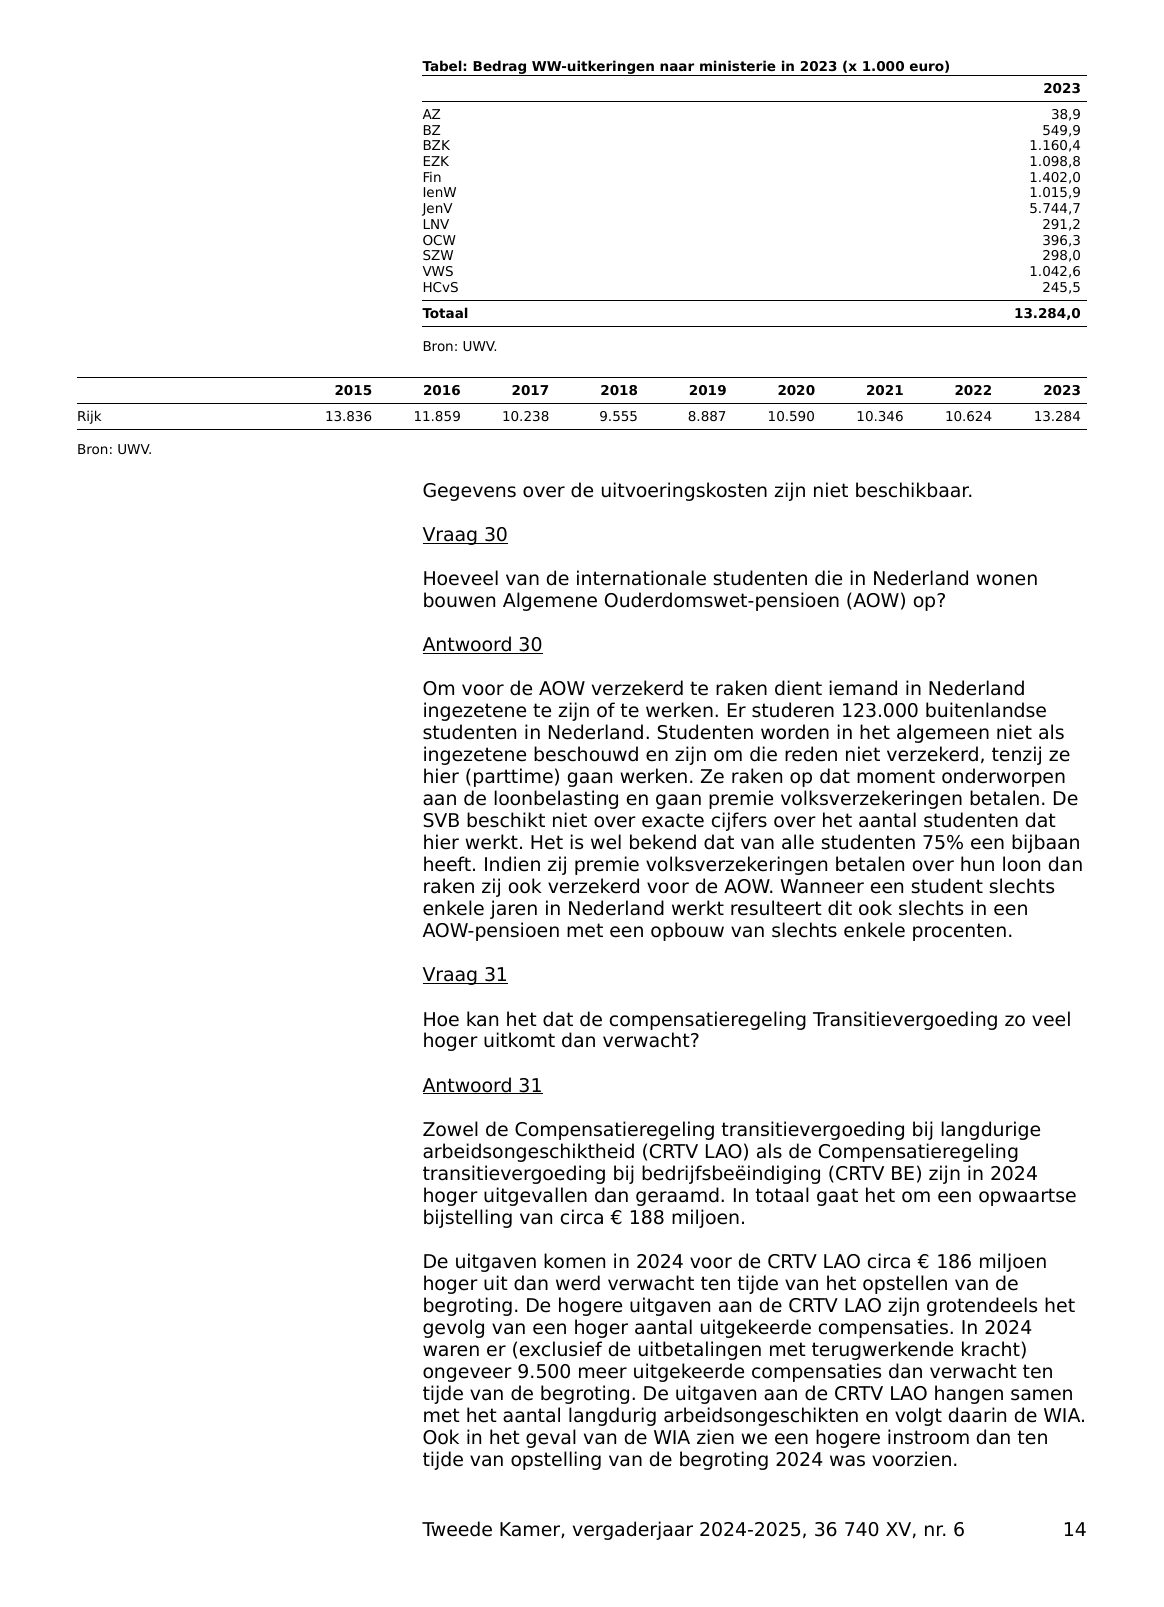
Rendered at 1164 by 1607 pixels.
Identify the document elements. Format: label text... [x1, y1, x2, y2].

table_cell OCW [422, 233, 900, 248]
subtitle Antwoord 31 [422, 1074, 1087, 1097]
table_cell 549,9 [900, 123, 1087, 138]
table_cell AZ [422, 102, 900, 122]
text De uitgaven komen in 2024 voor de CRTV LAO circa € 186 miljoen hoger uit dan werd verwacht ten tijde van het opstellen van de begroting. De hogere uitgaven aan de CRTV LAO zijn grotendeels het gevolg van een hoger aantal uitgekeerde compensaties. In 2024 waren er (exclusief de uitbetalingen met terugwerkende kracht) ongeveer 9.500 meer uitgekeerde compensaties dan verwacht ten tijde van de begroting. De uitgaven aan de CRTV LAO hangen samen met het aantal langdurig arbeidsongeschikten en volgt daarin de WIA. Ook in het geval van de WIA zien we een hogere instroom dan ten tijde van opstelling van de begroting 2024 was voorzien. [422, 1251, 1087, 1471]
table_cell 291,2 [900, 217, 1087, 232]
table_cell 9.555 [555, 404, 644, 429]
table_cell 396,3 [900, 233, 1087, 248]
table_cell [422, 76, 900, 101]
table_cell 8.887 [644, 404, 732, 429]
table_header 2018 [555, 378, 644, 403]
table_cell 2023 [900, 76, 1087, 101]
subtitle Antwoord 30 [422, 634, 1087, 656]
subtitle Vraag 31 [422, 964, 1087, 986]
table_cell EZK [422, 154, 900, 169]
table_cell Fin [422, 170, 900, 185]
table_cell 10.238 [466, 404, 555, 429]
table_header 2015 [289, 378, 378, 403]
text Gegevens over de uitvoeringskosten zijn niet beschikbaar. [422, 480, 1087, 502]
table_cell 1.160,4 [900, 138, 1087, 154]
text Om voor de AOW verzekerd te raken dient iemand in Nederland ingezetene te zijn of te werken. Er studeren 123.000 buitenlandse studenten in Nederland. Studenten worden in het algemeen niet als ingezetene beschouwd en zijn om die reden niet verzekerd, tenzij ze hier (parttime) gaan werken. Ze raken op dat moment onderworpen aan de loonbelasting en gaan premie volksverzekeringen betalen. De SVB beschikt niet over exacte cijfers over het aantal studenten dat hier werkt. Het is wel bekend dat van alle studenten 75% een bijbaan heeft. Indien zij premie volksverzekeringen betalen over hun loon dan raken zij ook verzekerd voor de AOW. Wanneer een student slechts enkele jaren in Nederland werkt resulteert dit ook slechts in een AOW-pensioen met een opbouw van slechts enkele procenten. [422, 678, 1087, 942]
table_cell 10.346 [821, 404, 909, 429]
table_cell Bron: UWV. [422, 327, 1087, 355]
table_cell IenW [422, 185, 900, 201]
table_cell HCvS [422, 280, 900, 300]
table_header 2019 [644, 378, 732, 403]
table_cell 13.284,0 [900, 301, 1087, 326]
table_header 2016 [378, 378, 466, 403]
table_header 2020 [732, 378, 821, 403]
table_cell 1.042,6 [900, 264, 1087, 280]
table_cell 13.284 [998, 404, 1087, 429]
table_cell 38,9 [900, 102, 1087, 122]
table_cell LNV [422, 217, 900, 232]
table_cell Rijk [77, 404, 289, 429]
table_cell Totaal [422, 301, 900, 326]
text Hoeveel van de internationale studenten die in Nederland wonen bouwen Algemene Ouderdomswet-pensioen (AOW) op? [422, 568, 1087, 612]
table_cell 1.402,0 [900, 170, 1087, 185]
text Zowel de Compensatieregeling transitievergoeding bij langdurige arbeidsongeschiktheid (CRTV LAO) als de Compensatieregeling transitievergoeding bij bedrijfsbeëindiging (CRTV BE) zijn in 2024 hoger uitgevallen dan geraamd. In totaal gaat het om een opwaartse bijstelling van circa € 188 miljoen. [422, 1119, 1087, 1229]
table_cell JenV [422, 201, 900, 217]
table_header Tabel: Bedrag WW-uitkeringen naar ministerie in 2023 (x 1.000 euro) [422, 59, 1087, 75]
table_cell 1.015,9 [900, 185, 1087, 201]
table_cell 10.624 [909, 404, 998, 429]
table_cell BZ [422, 123, 900, 138]
table_cell 13.836 [289, 404, 378, 429]
subtitle Vraag 30 [422, 524, 1087, 546]
table_cell 1.098,8 [900, 154, 1087, 169]
table_header 2017 [466, 378, 555, 403]
table_cell 298,0 [900, 248, 1087, 264]
table_cell Bron: UWV. [77, 430, 1087, 457]
text Hoe kan het dat de compensatieregeling Transitievergoeding zo veel hoger uitkomt dan verwacht? [422, 1008, 1087, 1052]
table_cell SZW [422, 248, 900, 264]
table_header [77, 378, 289, 403]
table_header 2021 [821, 378, 909, 403]
table_cell 11.859 [378, 404, 466, 429]
table_cell 5.744,7 [900, 201, 1087, 217]
table_cell 245,5 [900, 280, 1087, 300]
table_cell 10.590 [732, 404, 821, 429]
table_header 2023 [998, 378, 1087, 403]
table_cell BZK [422, 138, 900, 154]
table_header 2022 [909, 378, 998, 403]
table_cell VWS [422, 264, 900, 280]
